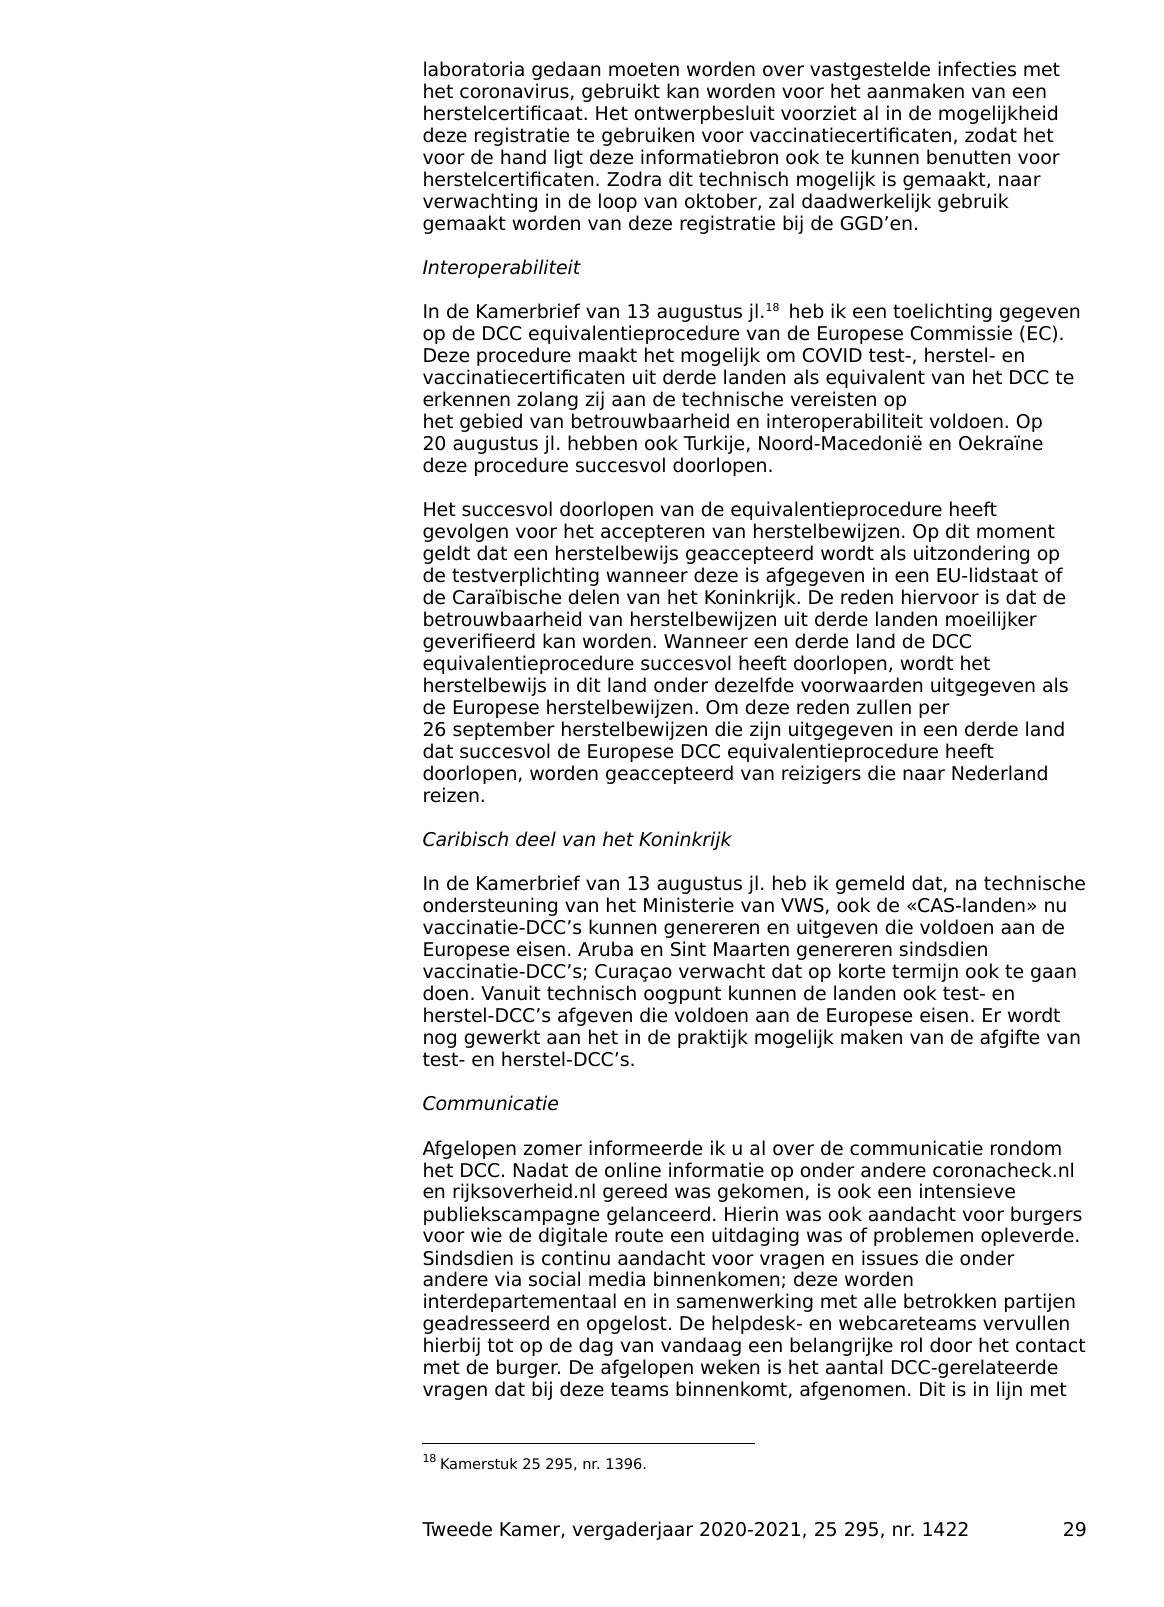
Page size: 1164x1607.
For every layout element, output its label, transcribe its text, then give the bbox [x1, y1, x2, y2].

text In de Kamerbrief van 13 augustus jl. heb ik gemeld dat, na technische ondersteuning van het Ministerie van VWS, ook de «CAS-landen» nu vaccinatie-DCC’s kunnen genereren en uitgeven die voldoen aan de Europese eisen. Aruba en Sint Maarten genereren sindsdien vaccinatie-DCC’s; Curaçao verwacht dat op korte termijn ook te gaan doen. Vanuit technisch oogpunt kunnen de landen ook test- en herstel-DCC’s afgeven die voldoen aan de Europese eisen. Er wordt nog gewerkt aan het in de praktijk mogelijk maken van de afgifte van test- en herstel-DCC’s. [422, 873, 1087, 1071]
subtitle Interoperabiliteit [422, 257, 1087, 279]
text het gebied van betrouwbaarheid en interoperabiliteit voldoen. Op 20 augustus jl. hebben ook Turkije, Noord-Macedonië en Oekraïne deze procedure succesvol doorlopen. [422, 411, 1087, 477]
text Het succesvol doorlopen van de equivalentieprocedure heeft gevolgen voor het accepteren van herstelbewijzen. Op dit moment geldt dat een herstelbewijs geaccepteerd wordt als uitzondering op de testverplichting wanneer deze is afgegeven in een EU-lidstaat of de Caraïbische delen van het Koninkrijk. De reden hiervoor is dat de betrouwbaarheid van herstelbewijzen uit derde landen moeilijker geverifieerd kan worden. Wanneer een derde land de DCC equivalentieprocedure succesvol heeft doorlopen, wordt het herstelbewijs in dit land onder dezelfde voorwaarden uitgegeven als de Europese herstelbewijzen. Om deze reden zullen per 26 september herstelbewijzen die zijn uitgegeven in een derde land dat succesvol de Europese DCC equivalentieprocedure heeft doorlopen, worden geaccepteerd van reizigers die naar Nederland reizen. [422, 499, 1087, 807]
text In de Kamerbrief van 13 augustus jl. heb ik een toelichting gegeven op de DCC equivalentieprocedure van de Europese Commissie (EC). Deze procedure maakt het mogelijk om COVID test-, herstel- en vaccinatiecertificaten uit derde landen als equivalent van het DCC te erkennen zolang zij aan de technische vereisten op [422, 301, 1087, 411]
text laboratoria gedaan moeten worden over vastgestelde infecties met het coronavirus, gebruikt kan worden voor het aanmaken van een herstelcertificaat. Het ontwerpbesluit voorziet al in de mogelijkheid deze registratie te gebruiken voor vaccinatiecertificaten, zodat het voor de hand ligt deze informatiebron ook te kunnen benutten voor herstelcertificaten. Zodra dit technisch mogelijk is gemaakt, naar verwachting in de loop van oktober, zal daadwerkelijk gebruik gemaakt worden van deze registratie bij de GGD’en. [422, 59, 1087, 235]
subtitle Communicatie [422, 1093, 1087, 1115]
text Kamerstuk 25 295, nr. 1396. [422, 1452, 1087, 1474]
subtitle Caribisch deel van het Koninkrijk [422, 829, 1087, 851]
text Afgelopen zomer informeerde ik u al over de communicatie rondom het DCC. Nadat de online informatie op onder andere coronacheck.nl en rijksoverheid.nl gereed was gekomen, is ook een intensieve publiekscampagne gelanceerd. Hierin was ook aandacht voor burgers voor wie de digitale route een uitdaging was of problemen opleverde. Sindsdien is continu aandacht voor vragen en issues die onder andere via social media binnenkomen; deze worden interdepartementaal en in samenwerking met alle betrokken partijen geadresseerd en opgelost. De helpdesk- en webcareteams vervullen hierbij tot op de dag van vandaag een belangrijke rol door het contact met de burger. De afgelopen weken is het aantal DCC-gerelateerde vragen dat bij deze teams binnenkomt, afgenomen. Dit is in lijn met [422, 1137, 1087, 1401]
